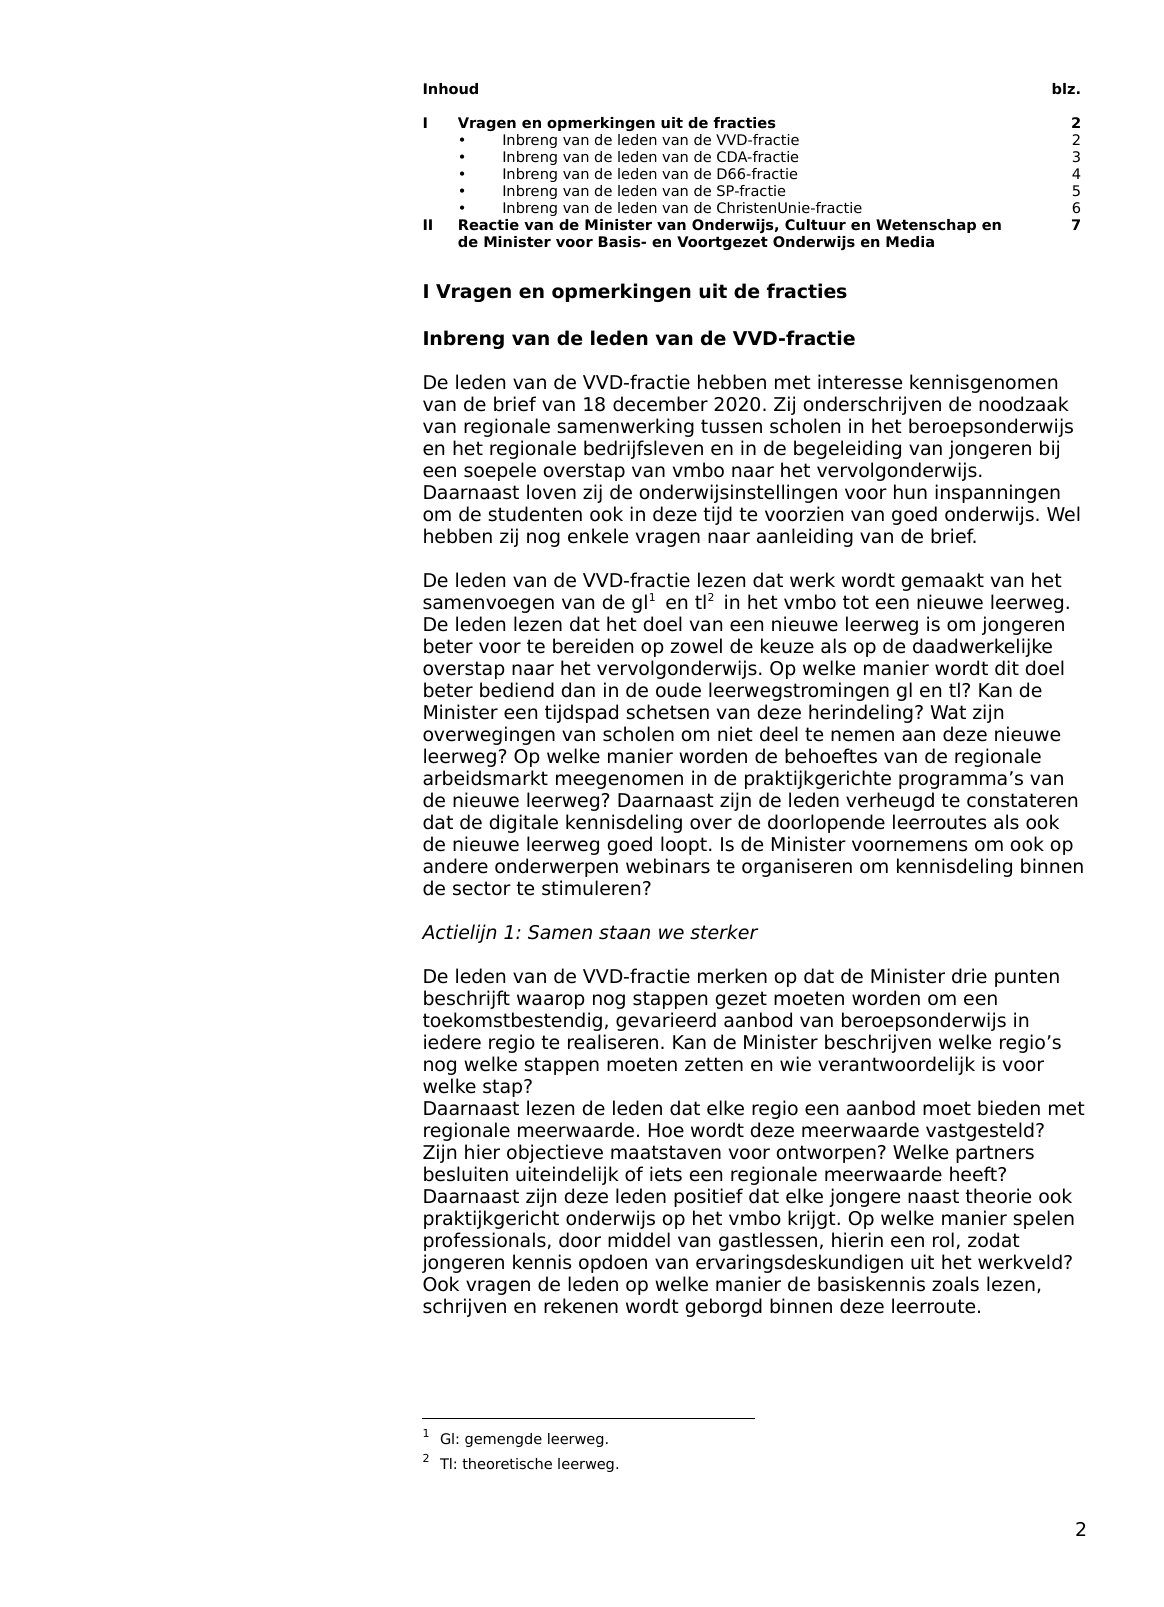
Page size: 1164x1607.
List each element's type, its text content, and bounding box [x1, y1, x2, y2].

table_cell 7 [1028, 217, 1087, 251]
table_cell • [452, 132, 496, 149]
table_cell [1028, 98, 1087, 115]
subtitle Actielijn 1: Samen staan we sterker [422, 922, 1087, 944]
table_header Inhoud [422, 81, 1028, 98]
table_cell [422, 149, 452, 166]
table_header blz. [1028, 81, 1087, 98]
table_cell I [422, 115, 452, 132]
table_cell Inbreng van de leden van de CDA-fractie [496, 149, 1028, 166]
table_cell Inbreng van de leden van de SP-fractie [496, 183, 1028, 200]
table_cell 2 [1028, 132, 1087, 149]
table_cell 2 [1028, 115, 1087, 132]
text De leden van de VVD-fractie lezen dat werk wordt gemaakt van het samenvoegen van de gl en tl in het vmbo tot een nieuwe leerweg. De leden lezen dat het doel van een nieuwe leerweg is om jongeren beter voor te bereiden op zowel de keuze als op de daadwerkelijke overstap naar het vervolgonderwijs. Op welke manier wordt dit doel beter bediend dan in de oude leerwegstromingen gl en tl? Kan de Minister een tijdspad schetsen van deze herindeling? Wat zijn overwegingen van scholen om niet deel te nemen aan deze nieuwe leerweg? Op welke manier worden de behoeftes van de regionale arbeidsmarkt meegenomen in de praktijkgerichte programma’s van de nieuwe leerweg? Daarnaast zijn de leden verheugd te constateren dat de digitale kennisdeling over de doorlopende leerroutes als ook de nieuwe leerweg goed loopt. Is de Minister voornemens om ook op andere onderwerpen webinars te organiseren om kennisdeling binnen de sector te stimuleren? [422, 570, 1087, 899]
text De leden van de VVD-fractie merken op dat de Minister drie punten beschrijft waarop nog stappen gezet moeten worden om een toekomstbestendig, gevarieerd aanbod van beroepsonderwijs in iedere regio te realiseren. Kan de Minister beschrijven welke regio’s nog welke stappen moeten zetten en wie verantwoordelijk is voor welke stap? [422, 966, 1087, 1098]
table_cell 6 [1028, 200, 1087, 217]
table_cell Reactie van de Minister van Onderwijs, Cultuur en Wetenschap en de Minister voor Basis- en Voortgezet Onderwijs en Media [452, 217, 1028, 251]
text Daarnaast zijn deze leden positief dat elke jongere naast theorie ook praktijkgericht onderwijs op het vmbo krijgt. Op welke manier spelen professionals, door middel van gastlessen, hierin een rol, zodat jongeren kennis opdoen van ervaringsdeskundigen uit het werkveld? Ook vragen de leden op welke manier de basiskennis zoals lezen, schrijven en rekenen wordt geborgd binnen deze leerroute. [422, 1186, 1087, 1318]
table_cell 5 [1028, 183, 1087, 200]
table_cell Vragen en opmerkingen uit de fracties [452, 115, 1028, 132]
table_cell [422, 98, 452, 115]
table_cell II [422, 217, 452, 251]
subtitle I Vragen en opmerkingen uit de fracties [422, 281, 1087, 303]
table_cell 3 [1028, 149, 1087, 166]
subtitle Inbreng van de leden van de VVD-fractie [422, 328, 1087, 350]
table_cell [422, 166, 452, 183]
table_cell Inbreng van de leden van de VVD-fractie [496, 132, 1028, 149]
table_cell • [452, 200, 496, 217]
table_cell • [452, 183, 496, 200]
text Daarnaast lezen de leden dat elke regio een aanbod moet bieden met regionale meerwaarde. Hoe wordt deze meerwaarde vastgesteld? Zijn hier objectieve maatstaven voor ontworpen? Welke partners besluiten uiteindelijk of iets een regionale meerwaarde heeft? [422, 1098, 1087, 1186]
table_cell Inbreng van de leden van de ChristenUnie-fractie [496, 200, 1028, 217]
table_cell 4 [1028, 166, 1087, 183]
table_cell • [452, 166, 496, 183]
table_cell • [452, 149, 496, 166]
table_cell [496, 98, 1028, 115]
table_cell [422, 200, 452, 217]
text De leden van de VVD-fractie hebben met interesse kennisgenomen van de brief van 18 december 2020. Zij onderschrijven de noodzaak van regionale samenwerking tussen scholen in het beroepsonderwijs en het regionale bedrijfsleven en in de begeleiding van jongeren bij een soepele overstap van vmbo naar het vervolgonderwijs. Daarnaast loven zij de onderwijsinstellingen voor hun inspanningen om de studenten ook in deze tijd te voorzien van goed onderwijs. Wel hebben zij nog enkele vragen naar aanleiding van de brief. [422, 372, 1087, 548]
table_cell [452, 98, 496, 115]
text Gl: gemengde leerweg. [422, 1427, 1087, 1449]
table_cell Inbreng van de leden van de D66-fractie [496, 166, 1028, 183]
table_cell [422, 132, 452, 149]
text Tl: theoretische leerweg. [422, 1452, 1087, 1474]
table_cell [422, 183, 452, 200]
